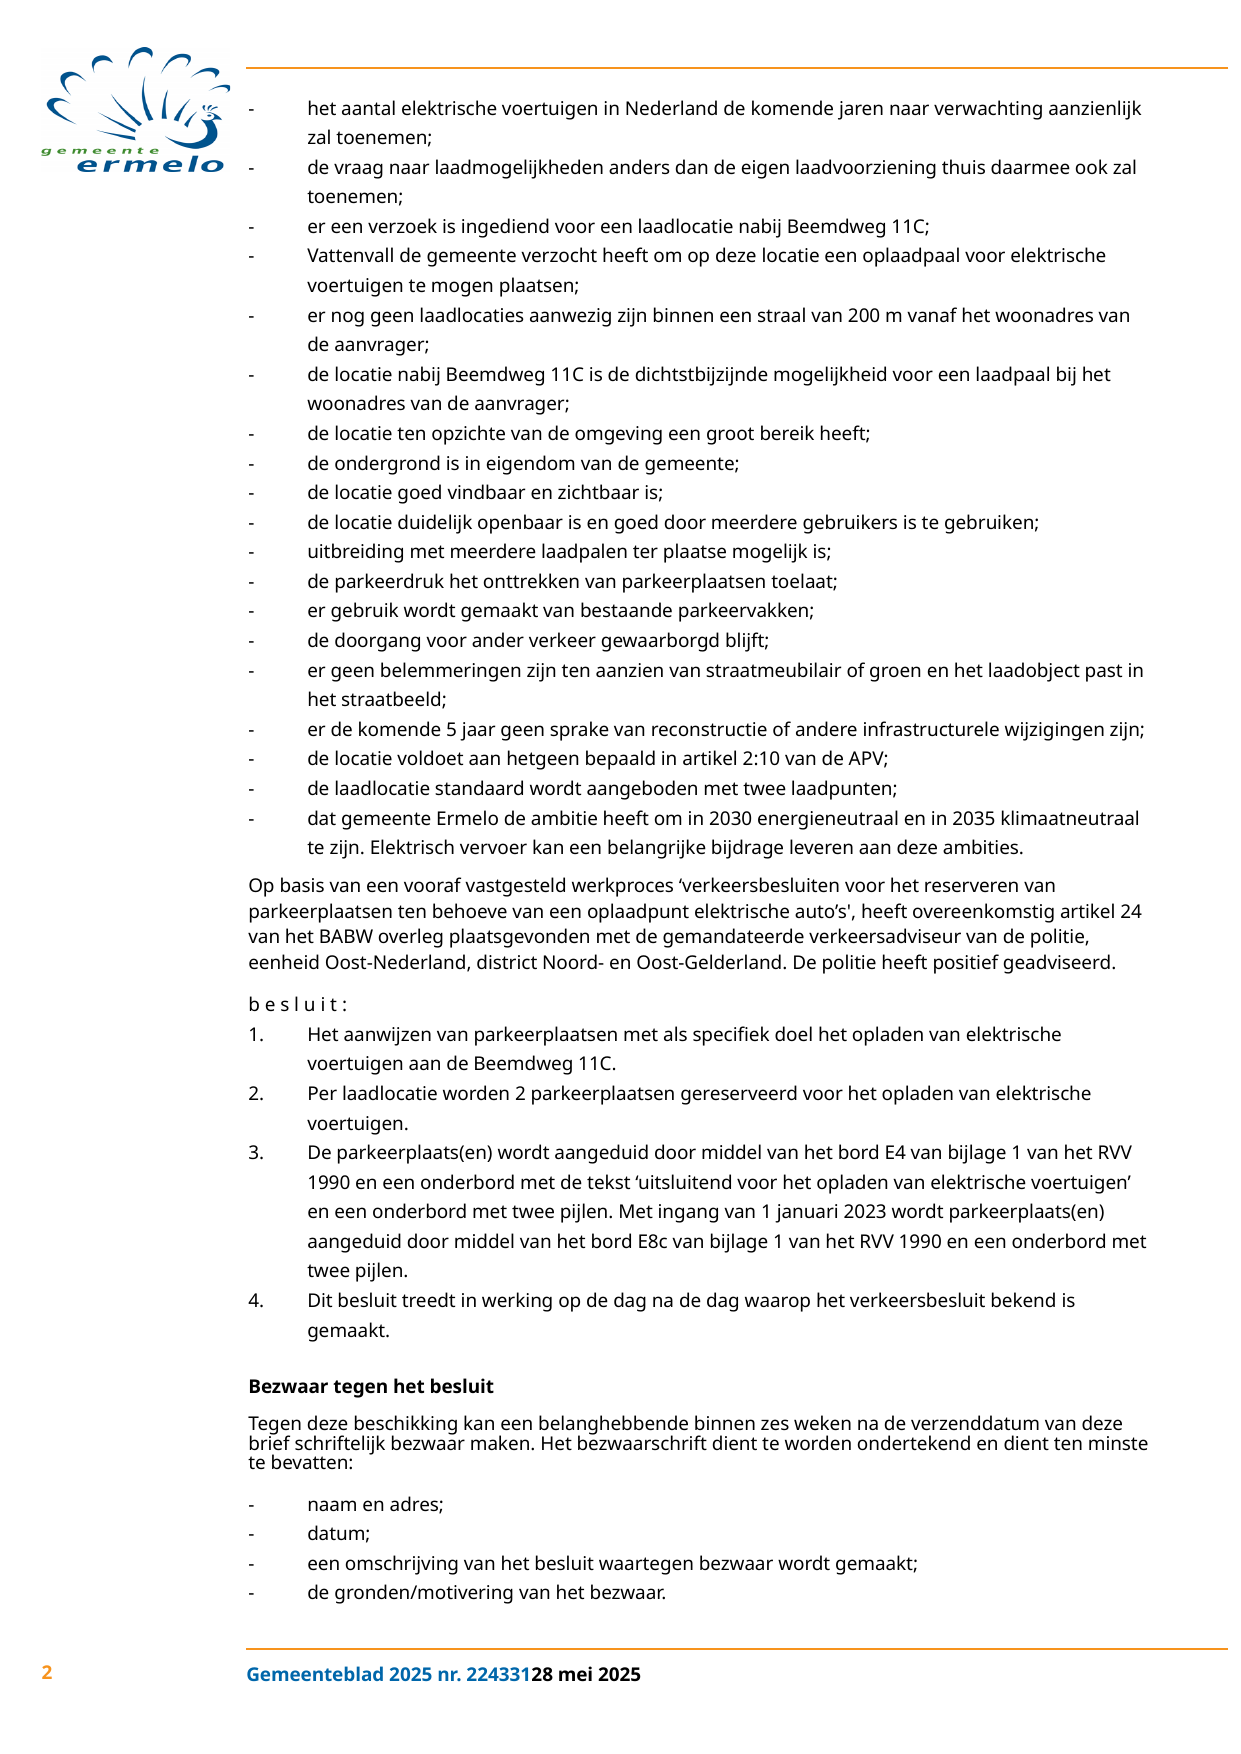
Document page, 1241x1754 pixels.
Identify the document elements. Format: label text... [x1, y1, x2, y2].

list Het aanwijzen van parkeerplaatsen met als specifiek doel het opladen van elektrische voertuigen aan de Beemdweg 11C. [248, 1021, 1152, 1076]
list naam en adres; [248, 1491, 1152, 1517]
text Bezwaar tegen het besluit [248, 1378, 1152, 1398]
list de locatie goed vindbaar en zichtbaar is; [248, 479, 1152, 505]
list er de komende 5 jaar geen sprake van reconstructie of andere infrastructurele wijzigingen zijn; [248, 716, 1152, 742]
text b e s l u i t : [248, 991, 1152, 1017]
list Vattenvall de gemeente verzocht heeft om op deze locatie een oplaadpaal voor elektrische voertuigen te mogen plaatsen; [248, 243, 1152, 298]
list de doorgang voor ander verkeer gewaarborgd blijft; [248, 627, 1152, 653]
list de locatie duidelijk openbaar is en goed door meerdere gebruikers is te gebruiken; [248, 509, 1152, 535]
text Tegen deze beschikking kan een belanghebbende binnen zes weken na de verzenddatum van deze brief schriftelijk bezwaar maken. Het bezwaarschrift dient te worden ondertekend en dient ten minste te bevatten: [248, 1415, 1152, 1473]
list dat gemeente Ermelo de ambitie heeft om in 2030 energieneutraal en in 2035 klimaatneutraal te zijn. Elektrisch vervoer kan een belangrijke bijdrage leveren aan deze ambities. [248, 805, 1152, 860]
list Per laadlocatie worden 2 parkeerplaatsen gereserveerd voor het opladen van elektrische voertuigen. [248, 1080, 1152, 1136]
list er geen belemmeringen zijn ten aanzien van straatmeubilair of groen en het laadobject past in het straatbeeld; [248, 657, 1152, 712]
list de locatie ten opzichte van de omgeving een groot bereik heeft; [248, 420, 1152, 446]
list de locatie nabij Beemdweg 11C is de dichtstbijzijnde mogelijkheid voor een laadpaal bij het woonadres van de aanvrager; [248, 361, 1152, 416]
list De parkeerplaats(en) wordt aangeduid door middel van het bord E4 van bijlage 1 van het RVV 1990 en een onderbord met de tekst ‘uitsluitend voor het opladen van elektrische voertuigen’ en een onderbord met twee pijlen. Met ingang van 1 januari 2023 wordt parkeerplaats(en) aangeduid door middel van het bord E8c van bijlage 1 van het RVV 1990 en een onderbord met twee pijlen. [248, 1139, 1152, 1283]
list datum; [248, 1520, 1152, 1546]
list de vraag naar laadmogelijkheden anders dan de eigen laadvoorziening thuis daarmee ook zal toenemen; [248, 154, 1152, 209]
list er gebruik wordt gemaakt van bestaande parkeervakken; [248, 598, 1152, 623]
list de laadlocatie standaard wordt aangeboden met twee laadpunten; [248, 775, 1152, 801]
list de ondergrond is in eigendom van de gemeente; [248, 450, 1152, 476]
list er nog geen laadlocaties aanwezig zijn binnen een straal van 200 m vanaf het woonadres van de aanvrager; [248, 302, 1152, 357]
list er een verzoek is ingediend voor een laadlocatie nabij Beemdweg 11C; [248, 213, 1152, 239]
text Op basis van een vooraf vastgesteld werkproces ‘verkeersbesluiten voor het reserveren van parkeerplaatsen ten behoeve van een oplaadpunt elektrische auto’s', heeft overeenkomstig artikel 24 van het BABW overleg plaatsgevonden met de gemandateerde verkeersadviseur van de politie, eenheid Oost-Nederland, district Noord- en Oost-Gelderland. De politie heeft positief geadviseerd. [248, 872, 1152, 975]
picture [41, 47, 231, 172]
list de locatie voldoet aan hetgeen bepaald in artikel 2:10 van de APV; [248, 746, 1152, 771]
list een omschrijving van het besluit waartegen bezwaar wordt gemaakt; [248, 1550, 1152, 1576]
list de gronden/motivering van het bezwaar. [248, 1579, 1152, 1605]
list uitbreiding met meerdere laadpalen ter plaatse mogelijk is; [248, 538, 1152, 564]
list het aantal elektrische voertuigen in Nederland de komende jaren naar verwachting aanzienlijk zal toenemen; [248, 95, 1152, 150]
list de parkeerdruk het onttrekken van parkeerplaatsen toelaat; [248, 568, 1152, 594]
list Dit besluit treedt in werking op de dag na de dag waarop het verkeersbesluit bekend is gemaakt. [248, 1287, 1152, 1343]
